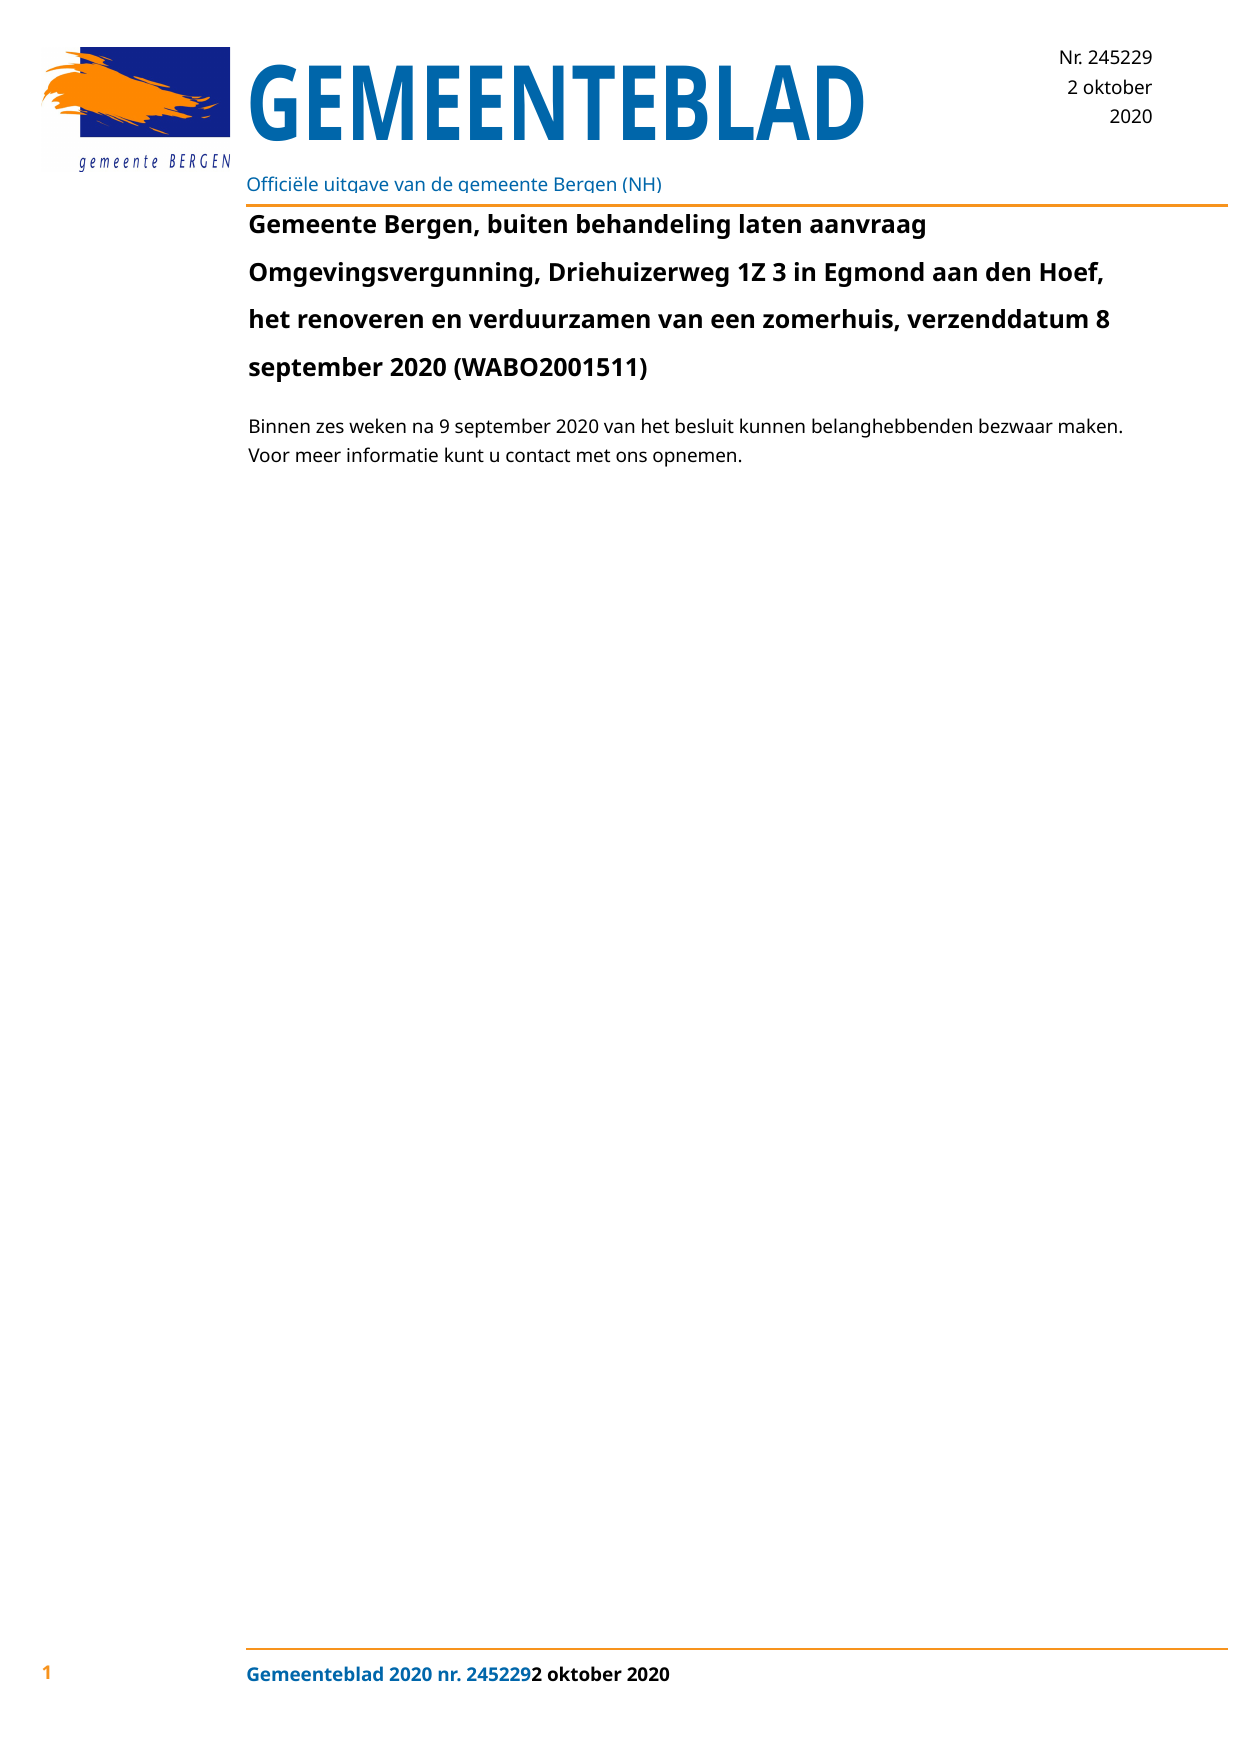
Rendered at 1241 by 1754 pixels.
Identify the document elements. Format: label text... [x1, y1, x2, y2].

text Binnen zes weken na 9 september 2020 van het besluit kunnen belanghebbenden bezwaar maken. Voor meer informatie kunt u contact met ons opnemen. [248, 413, 1152, 468]
picture [41, 47, 231, 172]
text Gemeente Bergen, buiten behandeling laten aanvraag Omgevingsvergunning, Driehuizerweg 1Z 3 in Egmond aan den Hoef, het renoveren en verduurzamen van een zomerhuis, verzenddatum 8 september 2020 (WABO2001511) [248, 207, 1152, 384]
